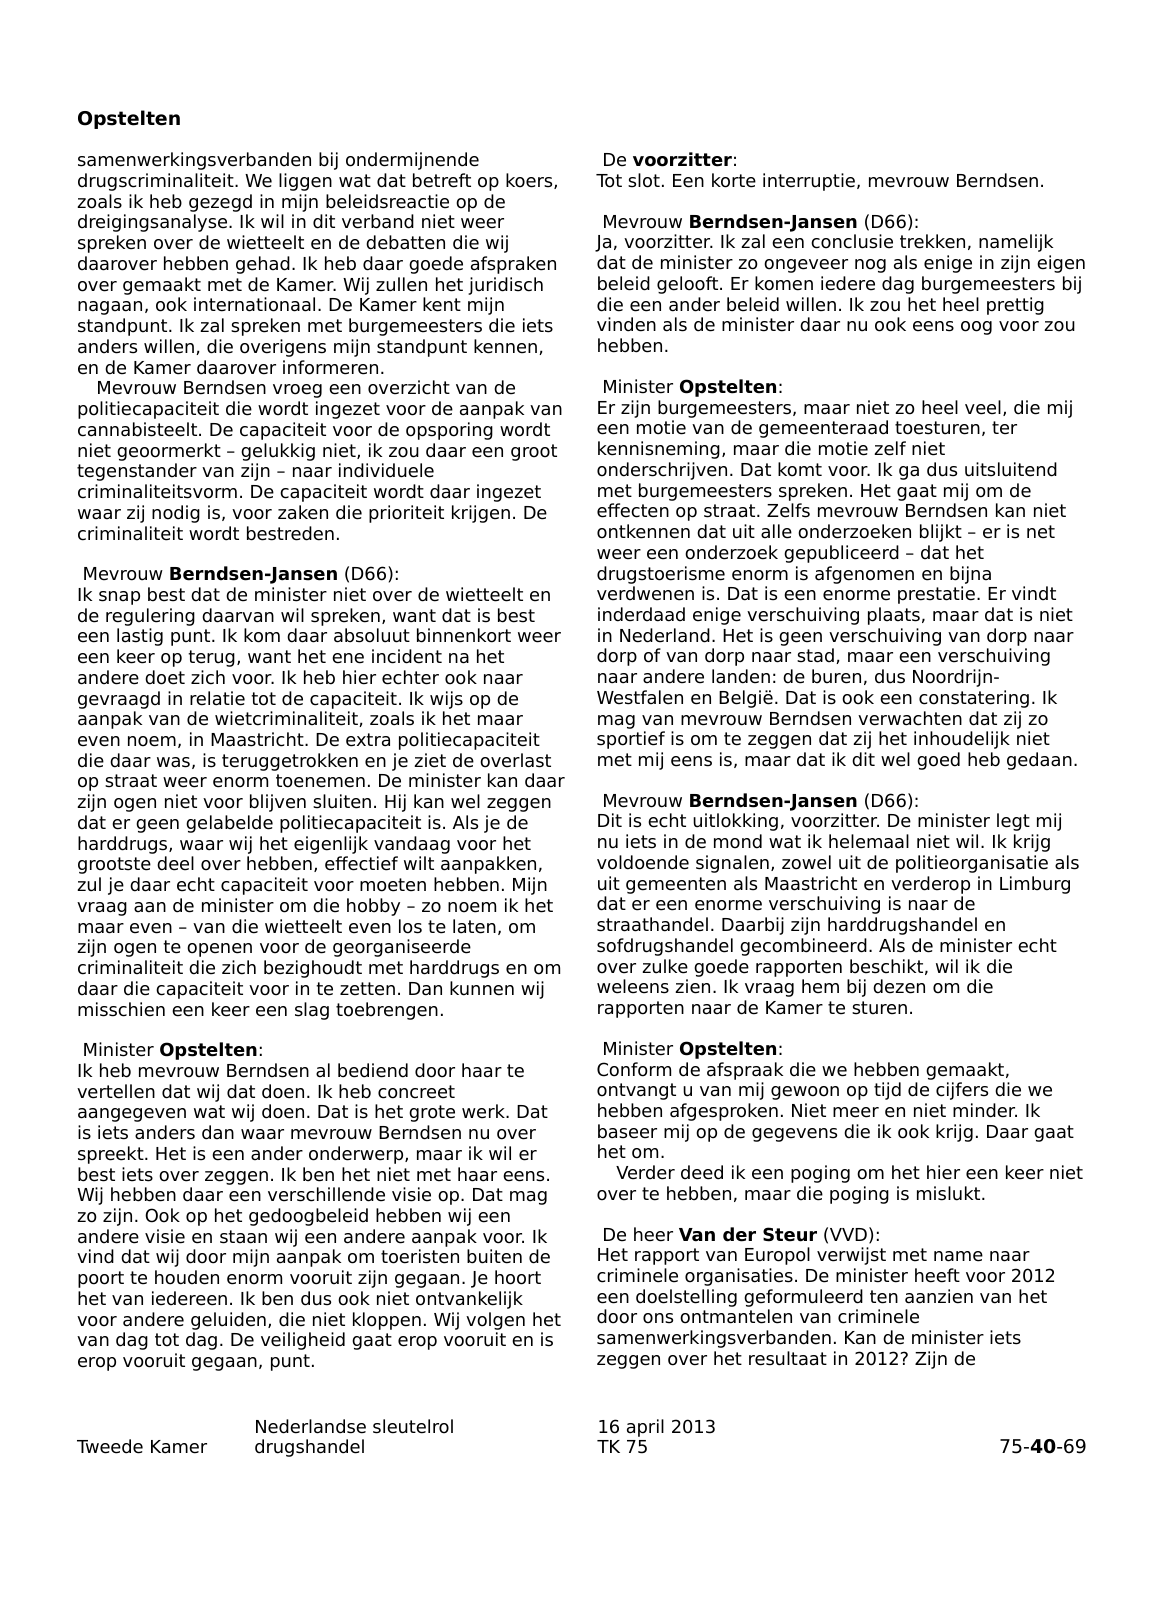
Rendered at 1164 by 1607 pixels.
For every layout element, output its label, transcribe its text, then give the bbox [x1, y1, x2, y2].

text De voorzitter: [596, 150, 1087, 171]
text Minister Opstelten: [596, 377, 1087, 397]
text Het rapport van Europol verwijst met name naar criminele organisaties. De minister heeft voor 2012 een doelstelling geformuleerd ten aanzien van het door ons ontmantelen van criminele samenwerkingsverbanden. Kan de minister iets zeggen over het resultaat in 2012? Zijn de [596, 1245, 1087, 1369]
text De heer Van der Steur (VVD): [596, 1224, 1087, 1245]
text Tot slot. Een korte interruptie, mevrouw Berndsen. [596, 171, 1087, 192]
text Dit is echt uitlokking, voorzitter. De minister legt mij nu iets in de mond wat ik helemaal niet wil. Ik krijg voldoende signalen, zowel uit de politieorganisatie als uit gemeenten als Maastricht en verderop in Limburg dat er een enorme verschuiving is naar de straathandel. Daarbij zijn harddrugshandel en sofdrugshandel gecombineerd. Als de minister echt over zulke goede rapporten beschikt, wil ik die weleens zien. Ik vraag hem bij dezen om die rapporten naar de Kamer te sturen. [596, 811, 1087, 1019]
text Minister Opstelten: [596, 1039, 1087, 1059]
text samenwerkingsverbanden bij ondermijnende drugscriminaliteit. We liggen wat dat betreft op koers, zoals ik heb gezegd in mijn beleidsreactie op de dreigingsanalyse. Ik wil in dit verband niet weer spreken over de wietteelt en de debatten die wij daarover hebben gehad. Ik heb daar goede afspraken over gemaakt met de Kamer. Wij zullen het juridisch nagaan, ook internationaal. De Kamer kent mijn standpunt. Ik zal spreken met burgemeesters die iets anders willen, die overigens mijn standpunt kennen, en de Kamer daarover informeren. [77, 150, 567, 378]
text Mevrouw Berndsen vroeg een overzicht van de politiecapaciteit die wordt ingezet voor de aanpak van cannabisteelt. De capaciteit voor de opsporing wordt niet geoormerkt – gelukkig niet, ik zou daar een groot tegenstander van zijn – naar individuele criminaliteitsvorm. De capaciteit wordt daar ingezet waar zij nodig is, voor zaken die prioriteit krijgen. De criminaliteit wordt bestreden. [77, 378, 567, 544]
text Mevrouw Berndsen-Jansen (D66): [77, 564, 567, 585]
text Mevrouw Berndsen-Jansen (D66): [596, 791, 1087, 811]
text Ik snap best dat de minister niet over de wietteelt en de regulering daarvan wil spreken, want dat is best een lastig punt. Ik kom daar absoluut binnenkort weer een keer op terug, want het ene incident na het andere doet zich voor. Ik heb hier echter ook naar gevraagd in relatie tot de capaciteit. Ik wijs op de aanpak van de wietcriminaliteit, zoals ik het maar even noem, in Maastricht. De extra politiecapaciteit die daar was, is teruggetrokken en je ziet de overlast op straat weer enorm toenemen. De minister kan daar zijn ogen niet voor blijven sluiten. Hij kan wel zeggen dat er geen gelabelde politiecapaciteit is. Als je de harddrugs, waar wij het eigenlijk vandaag voor het grootste deel over hebben, effectief wilt aanpakken, zul je daar echt capaciteit voor moeten hebben. Mijn vraag aan de minister om die hobby – zo noem ik het maar even – van die wietteelt even los te laten, om zijn ogen te openen voor de georganiseerde criminaliteit die zich bezighoudt met harddrugs en om daar die capaciteit voor in te zetten. Dan kunnen wij misschien een keer een slag toebrengen. [77, 585, 567, 1020]
text Verder deed ik een poging om het hier een keer niet over te hebben, maar die poging is mislukt. [596, 1163, 1087, 1204]
text Minister Opstelten: [77, 1040, 567, 1061]
text Mevrouw Berndsen-Jansen (D66): [596, 212, 1087, 232]
text Er zijn burgemeesters, maar niet zo heel veel, die mij een motie van de gemeenteraad toesturen, ter kennisneming, maar die motie zelf niet onderschrijven. Dat komt voor. Ik ga dus uitsluitend met burgemeesters spreken. Het gaat mij om de effecten op straat. Zelfs mevrouw Berndsen kan niet ontkennen dat uit alle onderzoeken blijkt – er is net weer een onderzoek gepubliceerd – dat het drugstoerisme enorm is afgenomen en bijna verdwenen is. Dat is een enorme prestatie. Er vindt inderdaad enige verschuiving plaats, maar dat is niet in Nederland. Het is geen verschuiving van dorp naar dorp of van dorp naar stad, maar een verschuiving naar andere landen: de buren, dus Noordrijn-Westfalen en België. Dat is ook een constatering. Ik mag van mevrouw Berndsen verwachten dat zij zo sportief is om te zeggen dat zij het inhoudelijk niet met mij eens is, maar dat ik dit wel goed heb gedaan. [596, 397, 1087, 771]
text Ja, voorzitter. Ik zal een conclusie trekken, namelijk dat de minister zo ongeveer nog als enige in zijn eigen beleid gelooft. Er komen iedere dag burgemeesters bij die een ander beleid willen. Ik zou het heel prettig vinden als de minister daar nu ook eens oog voor zou hebben. [596, 232, 1087, 357]
text Conform de afspraak die we hebben gemaakt, ontvangt u van mij gewoon op tijd de cijfers die we hebben afgesproken. Niet meer en niet minder. Ik baseer mij op de gegevens die ik ook krijg. Daar gaat het om. [596, 1059, 1087, 1163]
text Ik heb mevrouw Berndsen al bediend door haar te vertellen dat wij dat doen. Ik heb concreet aangegeven wat wij doen. Dat is het grote werk. Dat is iets anders dan waar mevrouw Berndsen nu over spreekt. Het is een ander onderwerp, maar ik wil er best iets over zeggen. Ik ben het niet met haar eens. Wij hebben daar een verschillende visie op. Dat mag zo zijn. Ook op het gedoogbeleid hebben wij een andere visie en staan wij een andere aanpak voor. Ik vind dat wij door mijn aanpak om toeristen buiten de poort te houden enorm vooruit zijn gegaan. Je hoort het van iedereen. Ik ben dus ook niet ontvankelijk voor andere geluiden, die niet kloppen. Wij volgen het van dag tot dag. De veiligheid gaat erop vooruit en is erop vooruit gegaan, punt. [77, 1061, 567, 1372]
